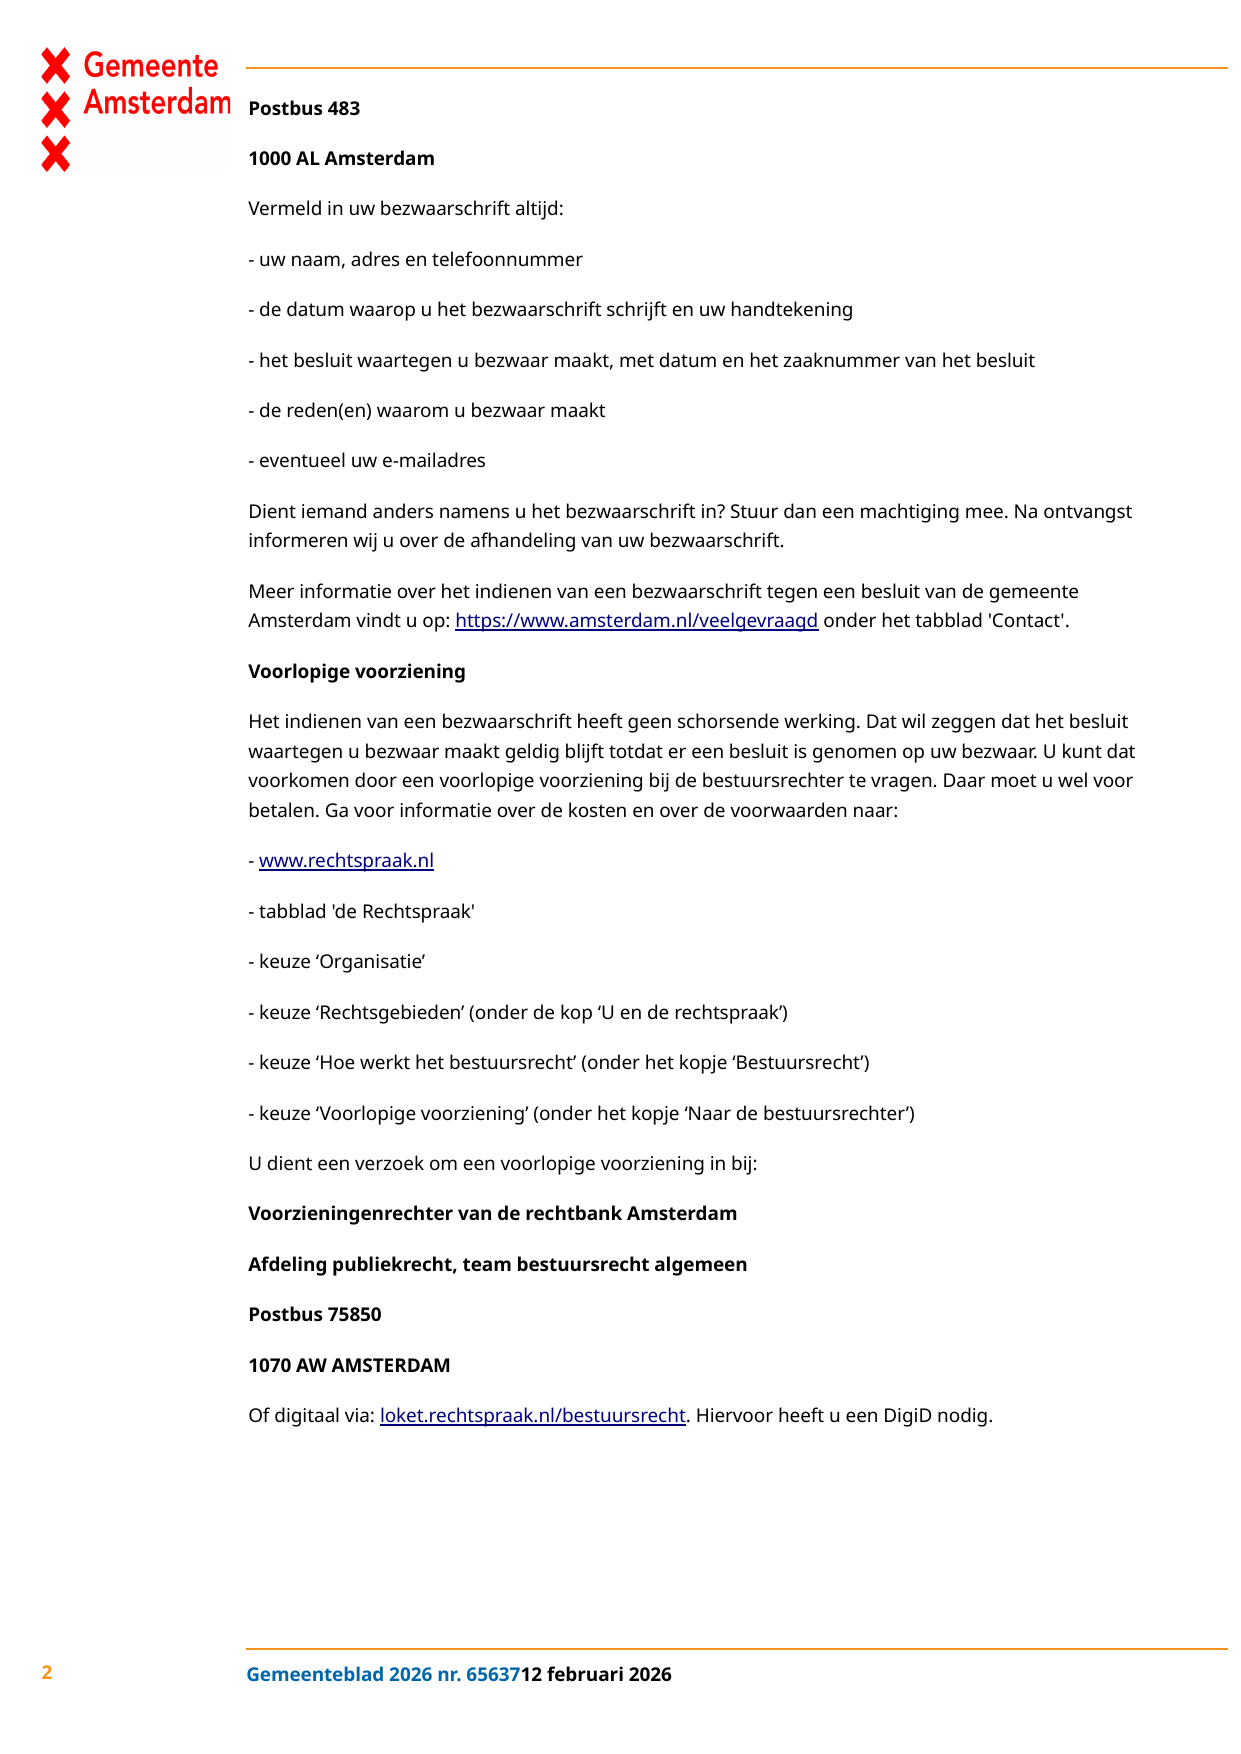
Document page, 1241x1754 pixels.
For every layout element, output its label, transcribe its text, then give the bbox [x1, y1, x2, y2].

text - keuze ‘Hoe werkt het bestuursrecht’ (onder het kopje ‘Bestuursrecht’) [248, 1049, 1152, 1075]
picture [41, 47, 231, 172]
text U dient een verzoek om een voorlopige voorziening in bij: [248, 1150, 1152, 1176]
text Postbus 75850 [248, 1301, 1152, 1327]
text - uw naam, adres en telefoonnummer [248, 246, 1152, 272]
text 1000 AL Amsterdam [248, 145, 1152, 171]
text Voorlopige voorziening [248, 658, 1152, 684]
text Postbus 483 [248, 95, 1152, 121]
text - www.rechtspraak.nl [248, 848, 1152, 873]
text Dient iemand anders namens u het bezwaarschrift in? Stuur dan een machtiging mee. Na ontvangst informeren wij u over de afhandeling van uw bezwaarschrift. [248, 498, 1152, 553]
text - de reden(en) waarom u bezwaar maakt [248, 397, 1152, 423]
text Meer informatie over het indienen van een bezwaarschrift tegen een besluit van de gemeente Amsterdam vindt u op: https://www.amsterdam.nl/veelgevraagd onder het tabblad 'Contact'. [248, 578, 1152, 633]
text - het besluit waartegen u bezwaar maakt, met datum en het zaaknummer van het besluit [248, 347, 1152, 373]
text Afdeling publiekrecht, team bestuursrecht algemeen [248, 1251, 1152, 1277]
text 1070 AW AMSTERDAM [248, 1352, 1152, 1378]
text - eventueel uw e-mailadres [248, 448, 1152, 473]
text - keuze ‘Voorlopige voorziening’ (onder het kopje ‘Naar de bestuursrechter’) [248, 1100, 1152, 1126]
text - keuze ‘Rechtsgebieden’ (onder de kop ‘U en de rechtspraak’) [248, 999, 1152, 1025]
text Het indienen van een bezwaarschrift heeft geen schorsende werking. Dat wil zeggen dat het besluit waartegen u bezwaar maakt geldig blijft totdat er een besluit is genomen op uw bezwaar. U kunt dat voorkomen door een voorlopige voorziening bij de bestuursrechter te vragen. Daar moet u wel voor betalen. Ga voor informatie over de kosten en over de voorwaarden naar: [248, 708, 1152, 823]
text Vermeld in uw bezwaarschrift altijd: [248, 196, 1152, 221]
text Voorzieningenrechter van de rechtbank Amsterdam [248, 1201, 1152, 1226]
text - tabblad 'de Rechtspraak' [248, 898, 1152, 924]
text Of digitaal via: loket.rechtspraak.nl/bestuursrecht. Hiervoor heeft u een DigiD nodig. [248, 1402, 1152, 1428]
text - keuze ‘Organisatie’ [248, 948, 1152, 974]
text - de datum waarop u het bezwaarschrift schrijft en uw handtekening [248, 296, 1152, 322]
